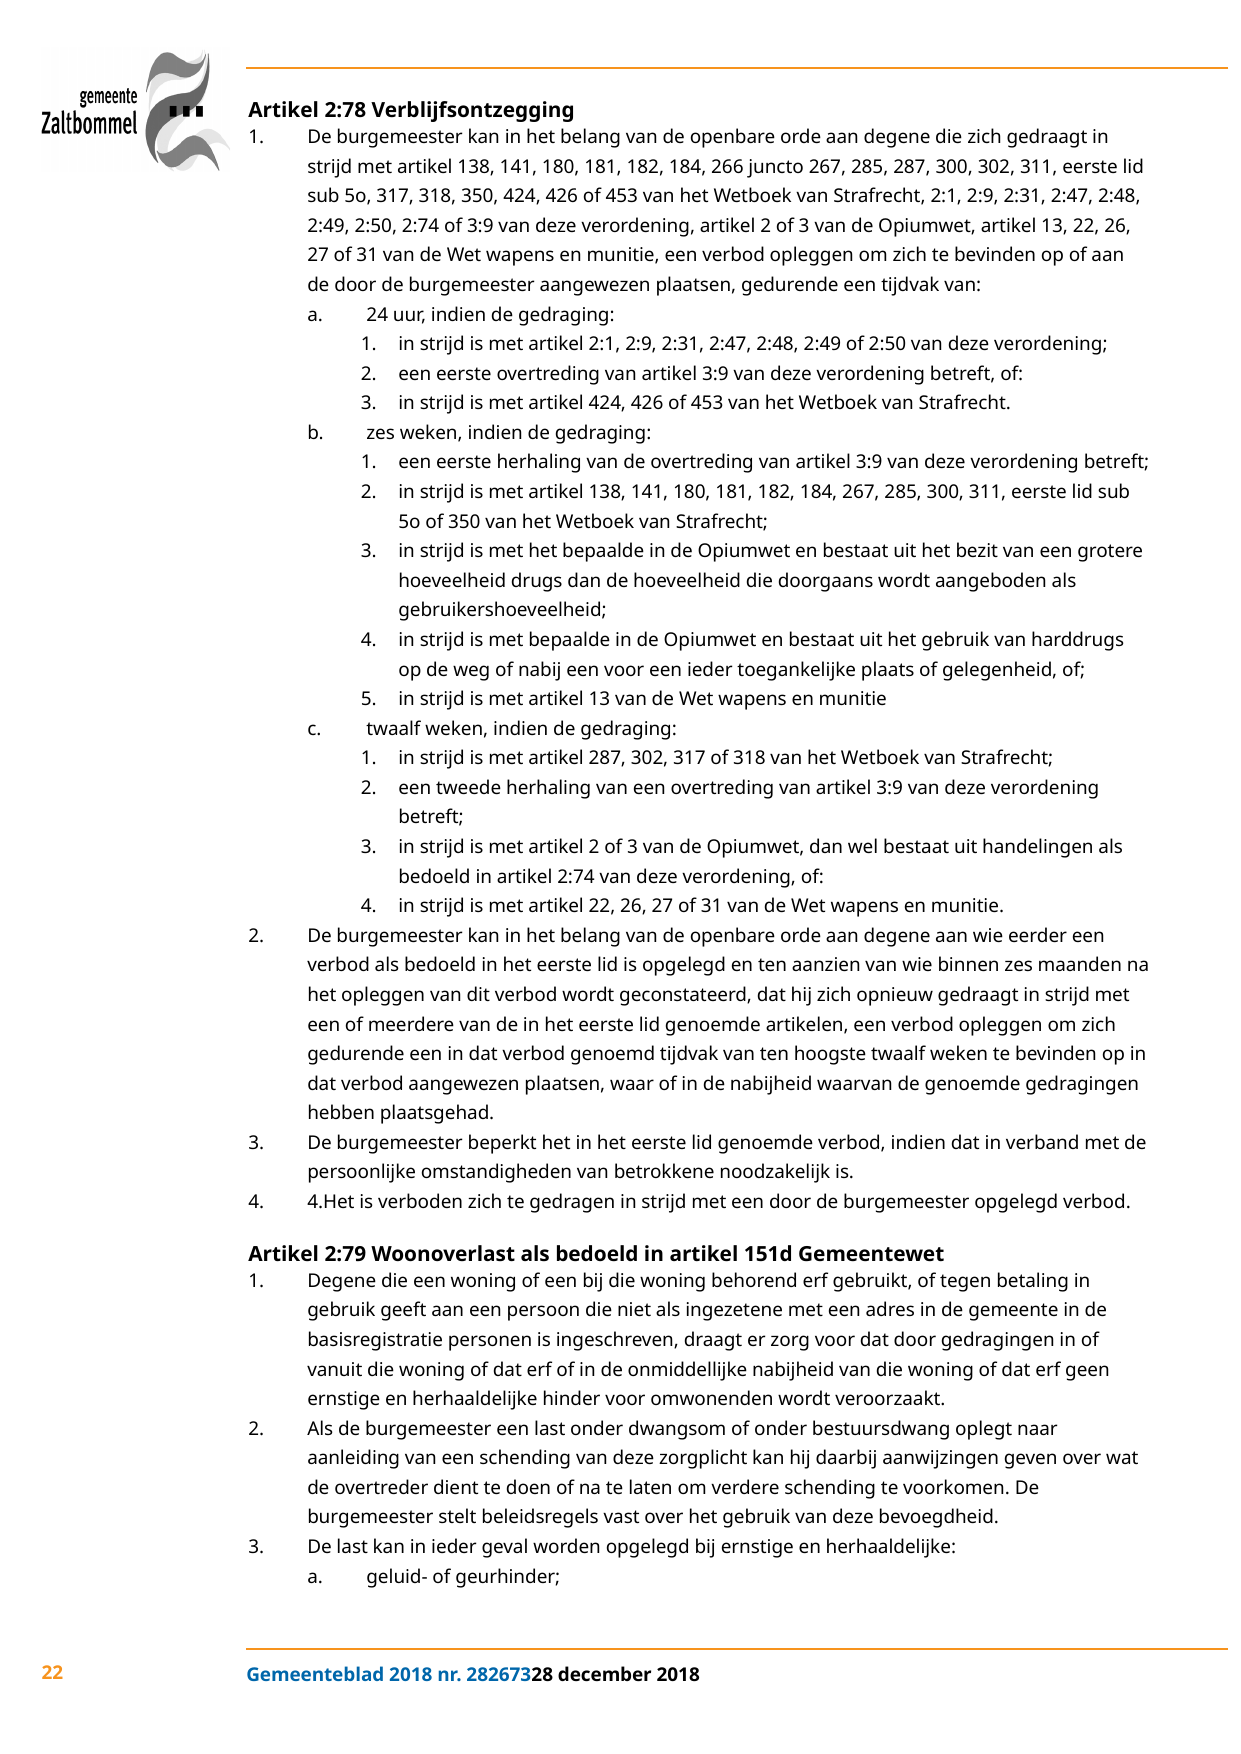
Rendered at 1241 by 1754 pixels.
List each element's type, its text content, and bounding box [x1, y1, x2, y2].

picture [41, 47, 231, 172]
list in strijd is met artikel 2:1, 2:9, 2:31, 2:47, 2:48, 2:49 of 2:50 van deze verordening; [361, 330, 1152, 356]
list twaalf weken, indien de gedraging: [307, 715, 1152, 741]
list een eerste herhaling van de overtreding van artikel 3:9 van deze verordening betreft; [361, 449, 1152, 474]
list De last kan in ieder geval worden opgelegd bij ernstige en herhaaldelijke: [248, 1533, 1152, 1559]
list zes weken, indien de gedraging: [307, 419, 1152, 445]
list in strijd is met het bepaalde in de Opiumwet en bestaat uit het bezit van een grotere hoeveelheid drugs dan de hoeveelheid die doorgaans wordt aangeboden als gebruikershoeveelheid; [361, 537, 1152, 622]
list Degene die een woning of een bij die woning behorend erf gebruikt, of tegen betaling in gebruik geeft aan een persoon die niet als ingezetene met een adres in de gemeente in de basisregistratie personen is ingeschreven, draagt er zorg voor dat door gedragingen in of vanuit die woning of dat erf of in de onmiddellijke nabijheid van die woning of dat erf geen ernstige en herhaaldelijke hinder voor omwonenden wordt veroorzaakt. [248, 1267, 1152, 1411]
list een eerste overtreding van artikel 3:9 van deze verordening betreft, of: [361, 360, 1152, 386]
list De burgemeester beperkt het in het eerste lid genoemde verbod, indien dat in verband met de persoonlijke omstandigheden van betrokkene noodzakelijk is. [248, 1129, 1152, 1184]
list 24 uur, indien de gedraging: [307, 301, 1152, 326]
list De burgemeester kan in het belang van de openbare orde aan degene aan wie eerder een verbod als bedoeld in het eerste lid is opgelegd en ten aanzien van wie binnen zes maanden na het opleggen van dit verbod wordt geconstateerd, dat hij zich opnieuw gedraagt in strijd met een of meerdere van de in het eerste lid genoemde artikelen, een verbod opleggen om zich gedurende een in dat verbod genoemd tijdvak van ten hoogste twaalf weken te bevinden op in dat verbod aangewezen plaatsen, waar of in de nabijheid waarvan de genoemde gedragingen hebben plaatsgehad. [248, 922, 1152, 1125]
list in strijd is met artikel 2 of 3 van de Opiumwet, dan wel bestaat uit handelingen als bedoeld in artikel 2:74 van deze verordening, of: [361, 833, 1152, 888]
text Artikel 2:78 Verblijfsontzegging [248, 95, 1152, 123]
list in strijd is met artikel 287, 302, 317 of 318 van het Wetboek van Strafrecht; [361, 744, 1152, 770]
list in strijd is met artikel 138, 141, 180, 181, 182, 184, 267, 285, 300, 311, eerste lid sub 5o of 350 van het Wetboek van Strafrecht; [361, 478, 1152, 533]
list geluid- of geurhinder; [307, 1563, 1152, 1589]
list in strijd is met artikel 13 van de Wet wapens en munitie [361, 685, 1152, 711]
list in strijd is met bepaalde in de Opiumwet en bestaat uit het gebruik van harddrugs op de weg of nabij een voor een ieder toegankelijke plaats of gelegenheid, of; [361, 626, 1152, 681]
list De burgemeester kan in het belang van de openbare orde aan degene die zich gedraagt in strijd met artikel 138, 141, 180, 181, 182, 184, 266 juncto 267, 285, 287, 300, 302, 311, eerste lid sub 5o, 317, 318, 350, 424, 426 of 453 van het Wetboek van Strafrecht, 2:1, 2:9, 2:31, 2:47, 2:48, 2:49, 2:50, 2:74 of 3:9 van deze verordening, artikel 2 of 3 van de Opiumwet, artikel 13, 22, 26, 27 of 31 van de Wet wapens en munitie, een verbod opleggen om zich te bevinden op of aan de door de burgemeester aangewezen plaatsen, gedurende een tijdvak van: [248, 123, 1152, 297]
text Artikel 2:79 Woonoverlast als bedoeld in artikel 151d Gemeentewet [248, 1239, 1152, 1267]
list Als de burgemeester een last onder dwangsom of onder bestuursdwang oplegt naar aanleiding van een schending van deze zorgplicht kan hij daarbij aanwijzingen geven over wat de overtreder dient te doen of na te laten om verdere schending te voorkomen. De burgemeester stelt beleidsregels vast over het gebruik van deze bevoegdheid. [248, 1415, 1152, 1529]
list in strijd is met artikel 22, 26, 27 of 31 van de Wet wapens en munitie. [361, 892, 1152, 918]
list in strijd is met artikel 424, 426 of 453 van het Wetboek van Strafrecht. [361, 389, 1152, 415]
list een tweede herhaling van een overtreding van artikel 3:9 van deze verordening betreft; [361, 774, 1152, 829]
list 4.Het is verboden zich te gedragen in strijd met een door de burgemeester opgelegd verbod. [248, 1188, 1152, 1214]
